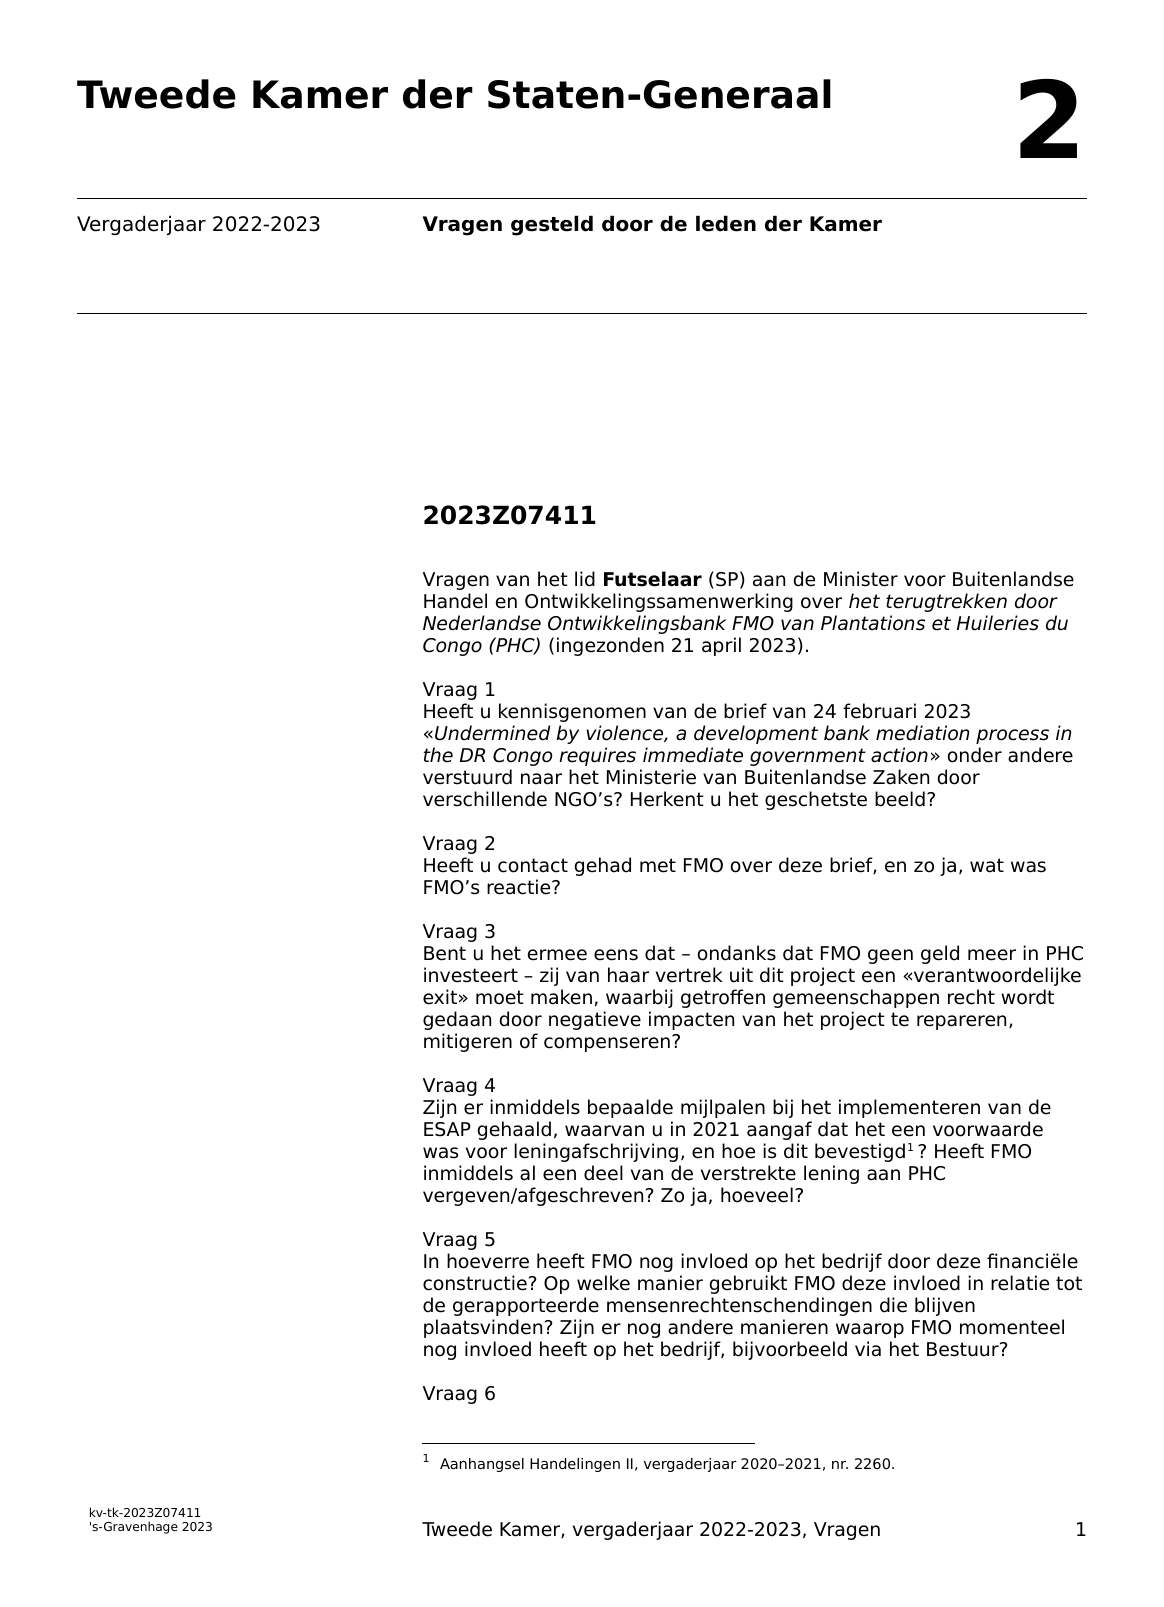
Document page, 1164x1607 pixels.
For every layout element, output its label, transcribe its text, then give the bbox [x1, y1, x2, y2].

text 2023Z07411 [422, 501, 1087, 531]
text 's-Gravenhage 2023 [88, 1520, 323, 1534]
text In hoeverre heeft FMO nog invloed op het bedrijf door deze financiële constructie? Op welke manier gebruikt FMO deze invloed in relatie tot de gerapporteerde mensenrechtenschendingen die blijven plaatsvinden? Zijn er nog andere manieren waarop FMO momenteel nog invloed heeft op het bedrijf, bijvoorbeeld via het Bestuur? [422, 1251, 1087, 1361]
text Heeft u contact gehad met FMO over deze brief, en zo ja, wat was FMO’s reactie? [422, 855, 1087, 899]
table_cell Vragen gesteld door de leden der Kamer [422, 199, 1087, 313]
text Vraag 2 [422, 833, 1087, 855]
text Vraag 5 [422, 1229, 1087, 1251]
text Zijn er inmiddels bepaalde mijlpalen bij het implementeren van de ESAP gehaald, waarvan u in 2021 aangaf dat het een voorwaarde was voor leningafschrijving, en hoe is dit bevestigd? Heeft FMO inmiddels al een deel van de verstrekte lening aan PHC vergeven/afgeschreven? Zo ja, hoeveel? [422, 1097, 1087, 1207]
table_header Tweede Kamer der Staten-Generaal [77, 59, 886, 198]
table_cell Vergaderjaar 2022-2023 [77, 199, 422, 313]
text Vraag 3 [422, 921, 1087, 943]
table_header 2 [886, 59, 1087, 198]
text Bent u het ermee eens dat – ondanks dat FMO geen geld meer in PHC investeert – zij van haar vertrek uit dit project een «verantwoordelijke exit» moet maken, waarbij getroffen gemeenschappen recht wordt gedaan door negatieve impacten van het project te repareren, mitigeren of compenseren? [422, 943, 1087, 1053]
text Vraag 1 [422, 679, 1087, 701]
text Aanhangsel Handelingen II, vergaderjaar 2020–2021, nr. 2260. [422, 1452, 1087, 1474]
text Vraag 6 [422, 1383, 1087, 1405]
text Heeft u kennisgenomen van de brief van 24 februari 2023 «Undermined by violence, a development bank mediation process in the DR Congo requires immediate government action» onder andere verstuurd naar het Ministerie van Buitenlandse Zaken door verschillende NGO’s? Herkent u het geschetste beeld? [422, 701, 1087, 811]
text kv-tk-2023Z07411 [88, 1506, 323, 1520]
text Vraag 4 [422, 1075, 1087, 1097]
text Vragen van het lid Futselaar (SP) aan de Minister voor Buitenlandse Handel en Ontwikkelingssamenwerking over het terugtrekken door Nederlandse Ontwikkelingsbank FMO van Plantations et Huileries du Congo (PHC) (ingezonden 21 april 2023). [422, 569, 1087, 657]
